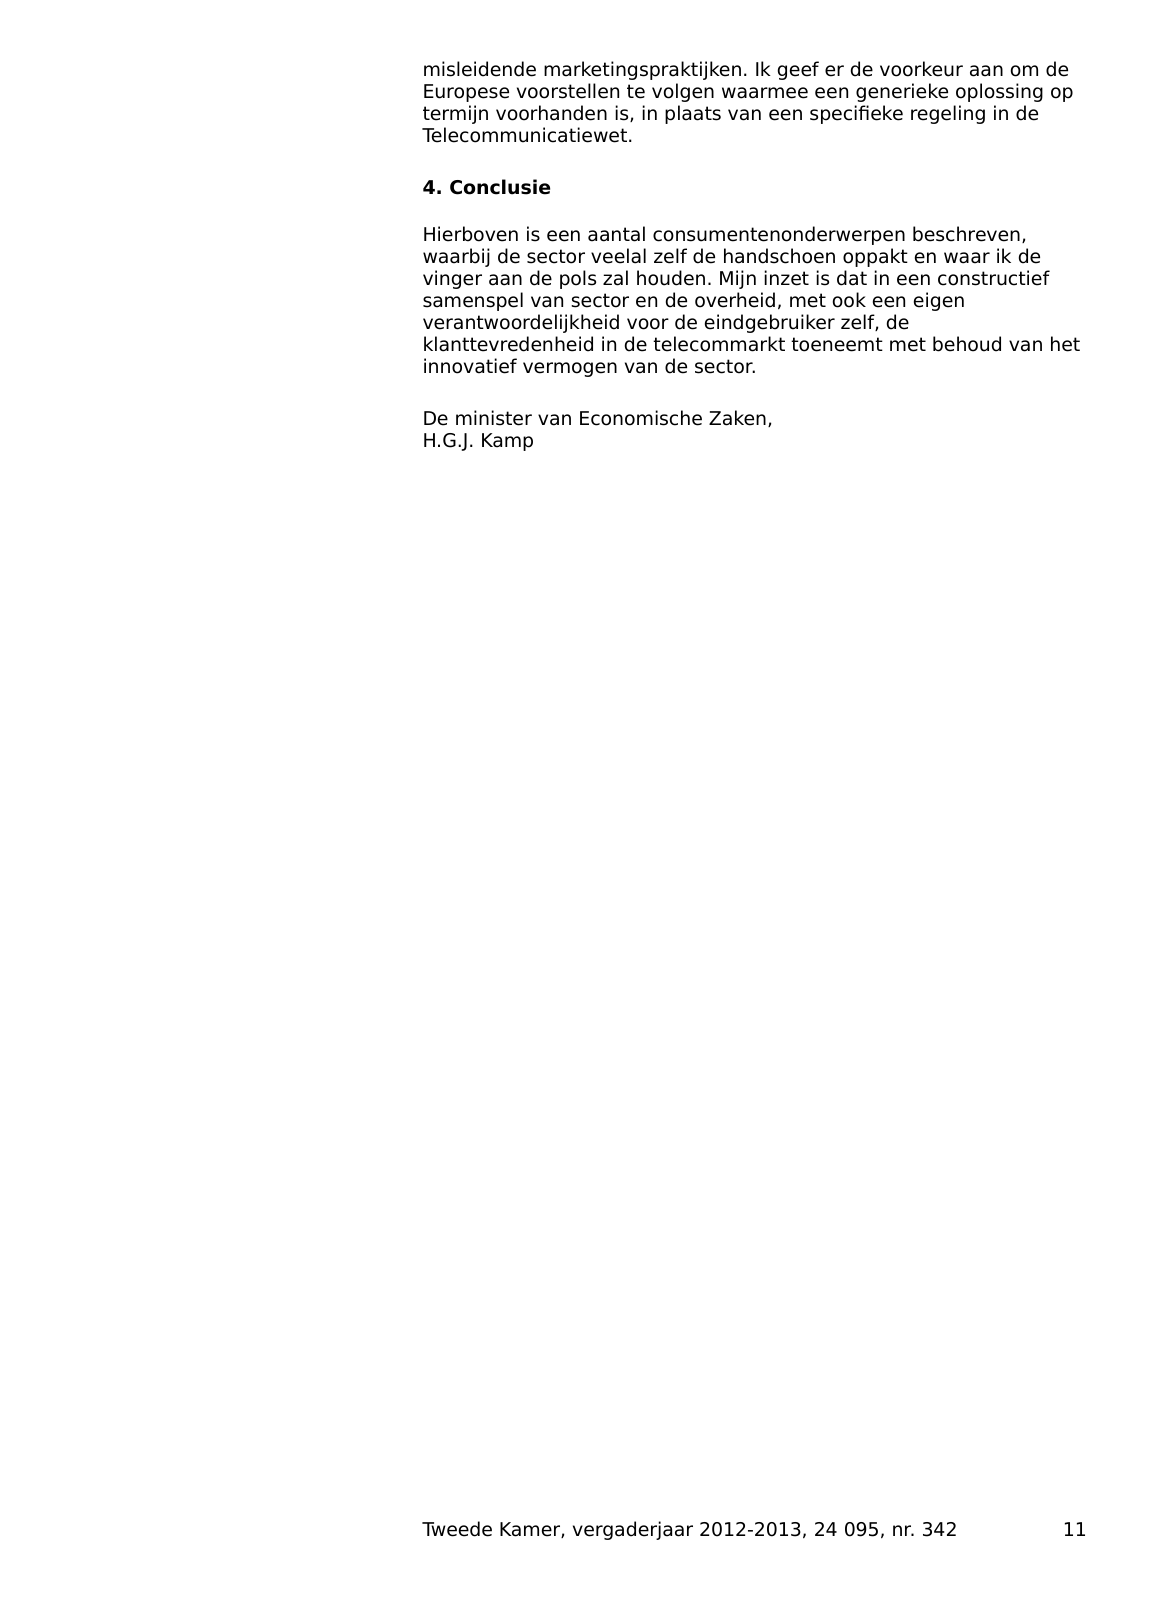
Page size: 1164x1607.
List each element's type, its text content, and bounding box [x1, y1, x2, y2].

text De minister van Economische Zaken, H.G.J. Kamp [422, 408, 1087, 452]
text misleidende marketingspraktijken. Ik geef er de voorkeur aan om de Europese voorstellen te volgen waarmee een generieke oplossing op termijn voorhanden is, in plaats van een specifieke regeling in de Telecommunicatiewet. [422, 59, 1087, 147]
text Hierboven is een aantal consumentenonderwerpen beschreven, waarbij de sector veelal zelf de handschoen oppakt en waar ik de vinger aan de pols zal houden. Mijn inzet is dat in een constructief samenspel van sector en de overheid, met ook een eigen verantwoordelijkheid voor de eindgebruiker zelf, de klanttevredenheid in de telecommarkt toeneemt met behoud van het innovatief vermogen van de sector. [422, 224, 1087, 378]
subtitle 4. Conclusie [422, 177, 1087, 199]
